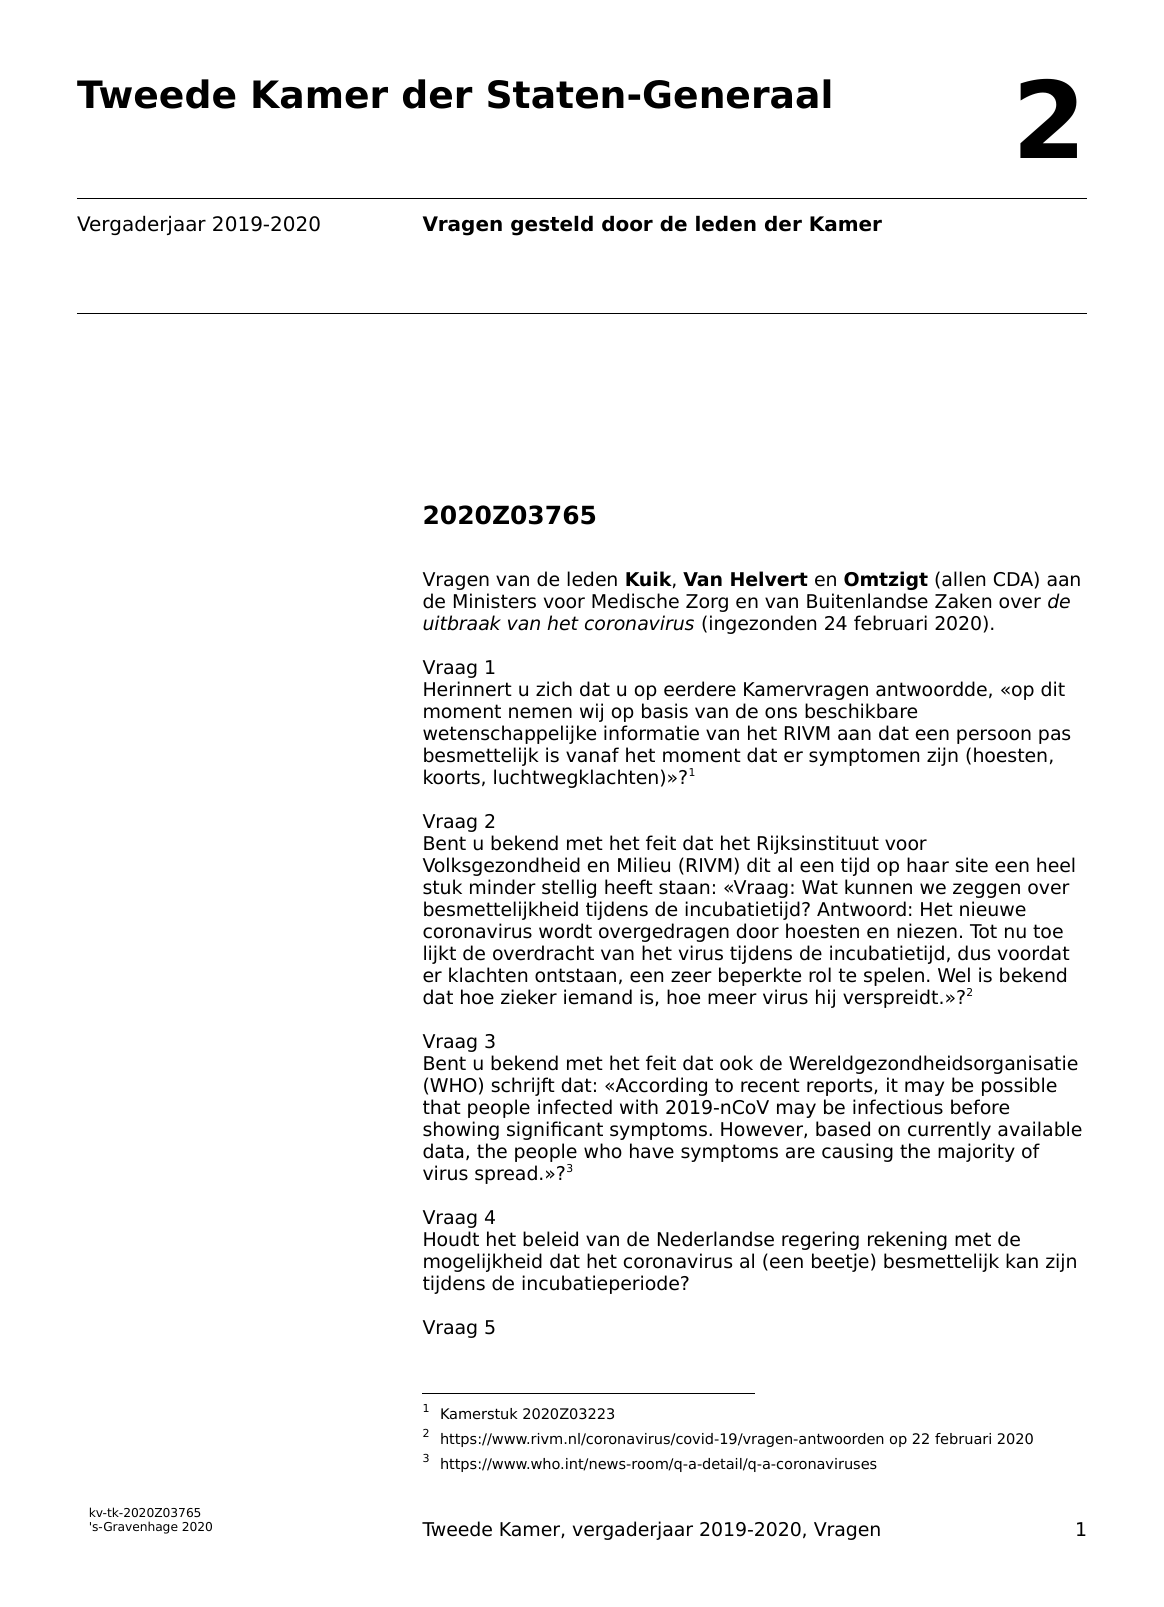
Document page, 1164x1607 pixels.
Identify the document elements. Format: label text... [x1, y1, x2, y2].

text Vraag 4 [422, 1207, 1087, 1229]
text Vragen van de leden Kuik, Van Helvert en Omtzigt (allen CDA) aan de Ministers voor Medische Zorg en van Buitenlandse Zaken over de uitbraak van het coronavirus (ingezonden 24 februari 2020). [422, 569, 1087, 635]
text Bent u bekend met het feit dat het Rijksinstituut voor Volksgezondheid en Milieu (RIVM) dit al een tijd op haar site een heel stuk minder stellig heeft staan: «Vraag: Wat kunnen we zeggen over besmettelijkheid tijdens de incubatietijd? Antwoord: Het nieuwe coronavirus wordt overgedragen door hoesten en niezen. Tot nu toe lijkt de overdracht van het virus tijdens de incubatietijd, dus voordat er klachten ontstaan, een zeer beperkte rol te spelen. Wel is bekend dat hoe zieker iemand is, hoe meer virus hij verspreidt.»? [422, 833, 1087, 1009]
text https://www.rivm.nl/coronavirus/covid-19/vragen-antwoorden op 22 februari 2020 [422, 1427, 1087, 1449]
table_header Tweede Kamer der Staten-Generaal [77, 59, 886, 198]
table_cell Vergaderjaar 2019-2020 [77, 199, 422, 313]
text Kamerstuk 2020Z03223 [422, 1402, 1087, 1424]
text Vraag 1 [422, 657, 1087, 679]
text Houdt het beleid van de Nederlandse regering rekening met de mogelijkheid dat het coronavirus al (een beetje) besmettelijk kan zijn tijdens de incubatieperiode? [422, 1229, 1087, 1295]
text Herinnert u zich dat u op eerdere Kamervragen antwoordde, «op dit moment nemen wij op basis van de ons beschikbare wetenschappelijke informatie van het RIVM aan dat een persoon pas besmettelijk is vanaf het moment dat er symptomen zijn (hoesten, koorts, luchtwegklachten)»? [422, 679, 1087, 789]
text Vraag 5 [422, 1317, 1087, 1339]
text Bent u bekend met het feit dat ook de Wereldgezondheidsorganisatie (WHO) schrijft dat: «According to recent reports, it may be possible that people infected with 2019-nCoV may be infectious before showing significant symptoms. However, based on currently available data, the people who have symptoms are causing the majority of virus spread.»? [422, 1053, 1087, 1185]
table_header 2 [886, 59, 1087, 198]
text kv-tk-2020Z03765 [88, 1506, 323, 1520]
text 's-Gravenhage 2020 [88, 1520, 323, 1534]
text Vraag 2 [422, 811, 1087, 833]
text https://www.who.int/news-room/q-a-detail/q-a-coronaviruses [422, 1452, 1087, 1474]
text 2020Z03765 [422, 501, 1087, 531]
table_cell Vragen gesteld door de leden der Kamer [422, 199, 1087, 313]
text Vraag 3 [422, 1031, 1087, 1053]
